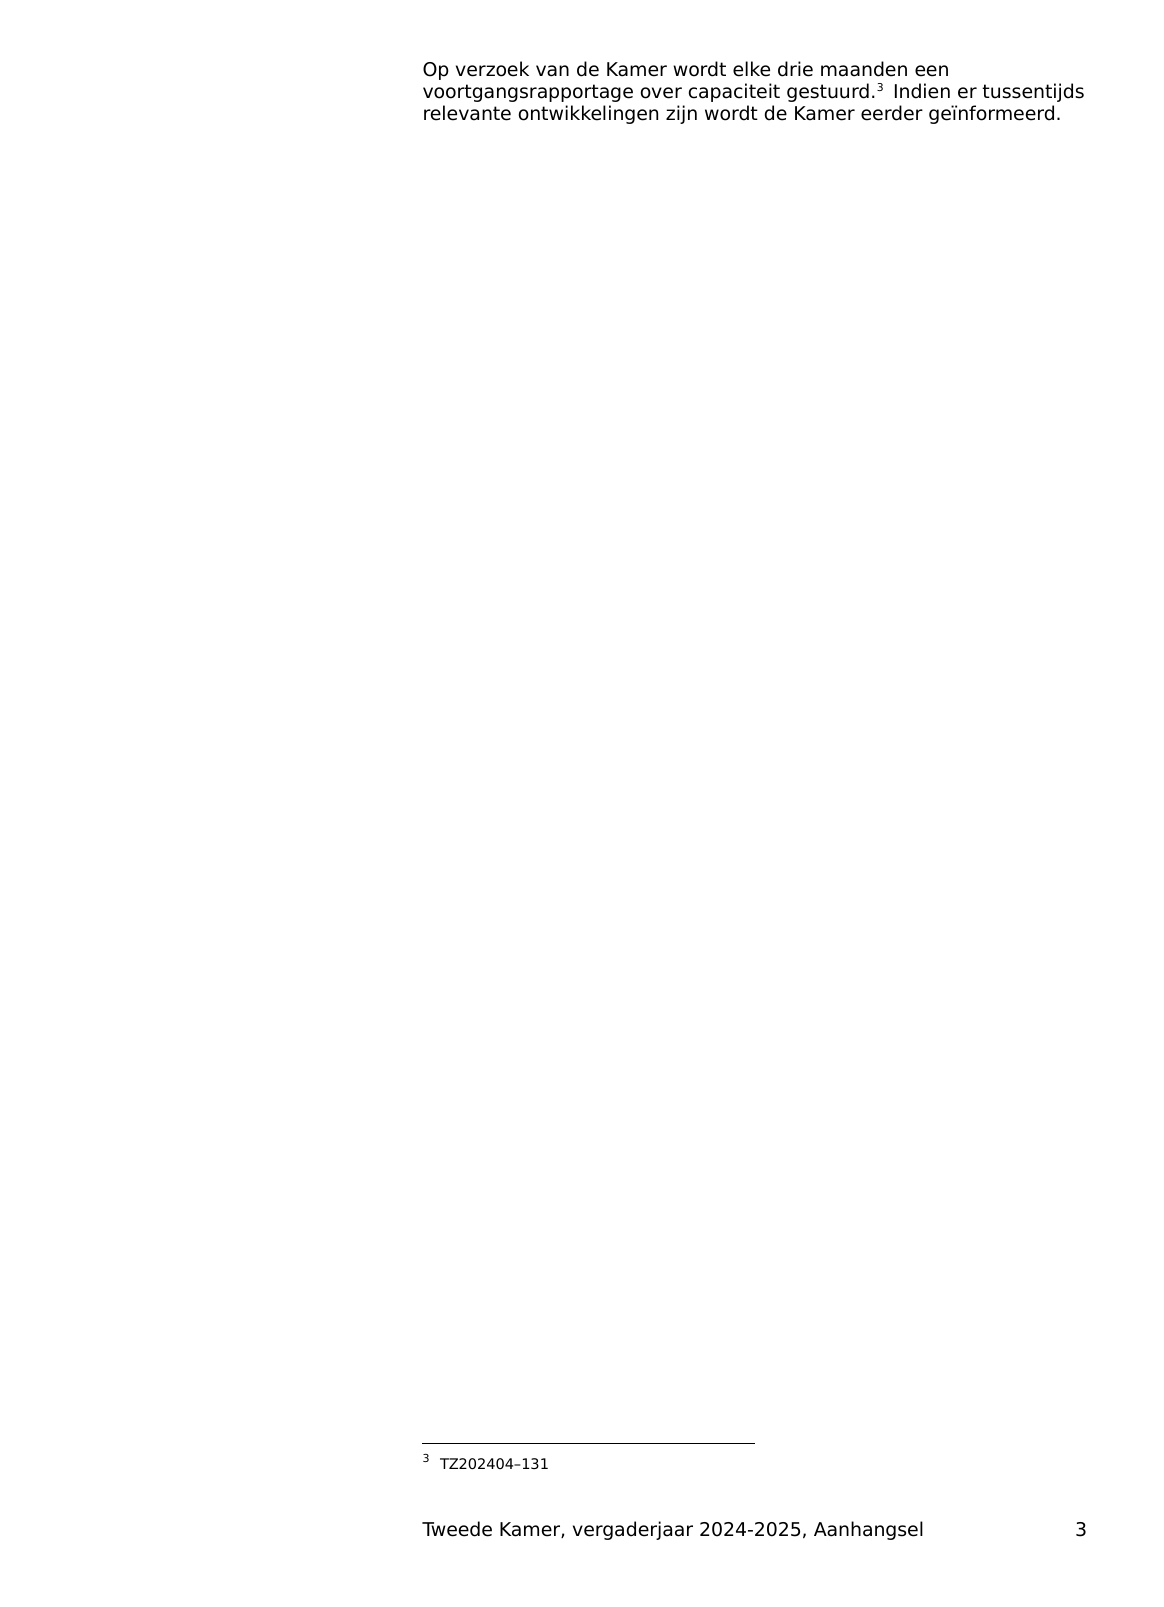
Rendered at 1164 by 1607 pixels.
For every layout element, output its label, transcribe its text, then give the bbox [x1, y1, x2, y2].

text Op verzoek van de Kamer wordt elke drie maanden een voortgangsrapportage over capaciteit gestuurd. Indien er tussentijds relevante ontwikkelingen zijn wordt de Kamer eerder geïnformeerd. [422, 59, 1087, 125]
text TZ202404–131 [422, 1452, 1087, 1474]
